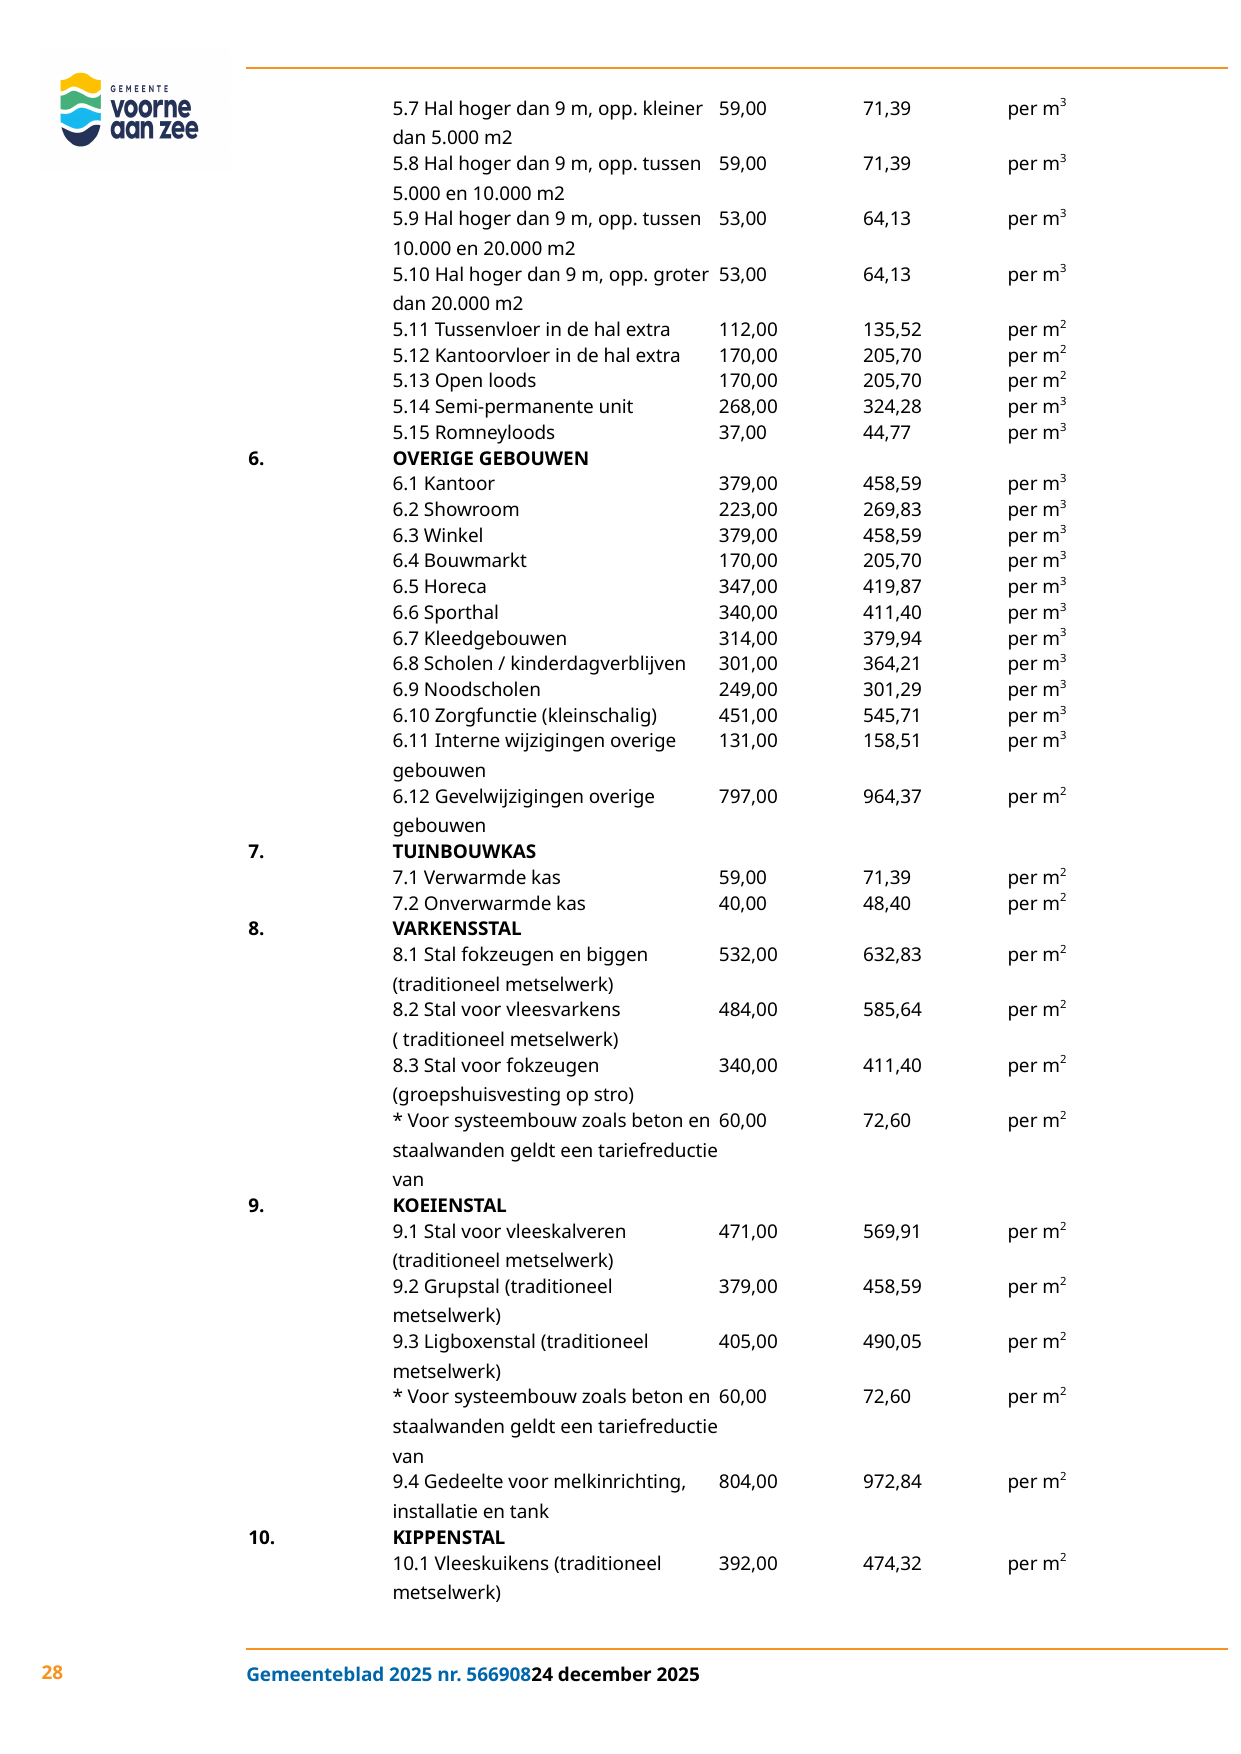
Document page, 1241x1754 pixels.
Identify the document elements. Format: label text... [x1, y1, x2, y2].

table_cell 71,39 [863, 95, 1007, 150]
table_cell 5.10 Hal hoger dan 9 m, opp. groter dan 20.000 m2 [392, 261, 719, 316]
table_cell 490,05 [863, 1329, 1007, 1384]
table_cell 379,94 [863, 625, 1007, 651]
table_cell 8. [248, 916, 392, 941]
table_cell [248, 625, 392, 651]
table_cell 5.15 Romneyloods [392, 419, 719, 445]
table_cell 40,00 [719, 890, 863, 916]
table_cell per m2 [1007, 368, 1152, 393]
table_cell per m3 [1007, 496, 1152, 522]
table_cell 585,64 [863, 997, 1007, 1052]
table_cell 6.2 Showroom [392, 496, 719, 522]
table_cell [1007, 1524, 1152, 1550]
table_cell 379,00 [719, 1273, 863, 1328]
table_cell 131,00 [719, 728, 863, 783]
table_cell 48,40 [863, 890, 1007, 916]
table_cell 71,39 [863, 150, 1007, 205]
table_cell 158,51 [863, 728, 1007, 783]
table_cell per m3 [1007, 702, 1152, 728]
table_cell 8.1 Stal fokzeugen en biggen (traditioneel metselwerk) [392, 941, 719, 997]
table_cell TUINBOUWKAS [392, 838, 719, 864]
table_cell [248, 890, 392, 916]
table_cell 135,52 [863, 316, 1007, 342]
table_cell 205,70 [863, 368, 1007, 393]
table_cell [248, 783, 392, 838]
table_cell 569,91 [863, 1218, 1007, 1273]
table_cell 205,70 [863, 548, 1007, 573]
table_cell 37,00 [719, 419, 863, 445]
table_cell [248, 522, 392, 548]
table_cell [248, 1273, 392, 1328]
table_cell [248, 342, 392, 367]
table_cell per m2 [1007, 1550, 1152, 1605]
table_cell per m3 [1007, 470, 1152, 496]
table_cell [248, 419, 392, 445]
table_cell per m3 [1007, 625, 1152, 651]
table_cell 5.9 Hal hoger dan 9 m, opp. tussen 10.000 en 20.000 m2 [392, 205, 719, 261]
table_cell per m3 [1007, 419, 1152, 445]
table_cell [248, 1107, 392, 1192]
table_cell 60,00 [719, 1384, 863, 1469]
table_cell 458,59 [863, 522, 1007, 548]
table_cell [248, 997, 392, 1052]
table_cell 458,59 [863, 1273, 1007, 1328]
table_cell 8.2 Stal voor vleesvarkens ( traditioneel metselwerk) [392, 997, 719, 1052]
table_cell per m3 [1007, 95, 1152, 150]
table_cell per m3 [1007, 205, 1152, 261]
table_cell per m2 [1007, 1329, 1152, 1384]
table_cell 8.3 Stal voor fokzeugen (groepshuisvesting op stro) [392, 1052, 719, 1107]
table_cell * Voor systeembouw zoals beton en staalwanden geldt een tariefreductie van [392, 1107, 719, 1192]
table_cell 379,00 [719, 522, 863, 548]
table_cell 205,70 [863, 342, 1007, 367]
table_cell 269,83 [863, 496, 1007, 522]
table_cell 545,71 [863, 702, 1007, 728]
table_cell 804,00 [719, 1469, 863, 1524]
table_cell 324,28 [863, 393, 1007, 419]
table_cell [248, 651, 392, 676]
table_cell 112,00 [719, 316, 863, 342]
table_cell [863, 1192, 1007, 1218]
table_cell [248, 205, 392, 261]
table_cell [1007, 1192, 1152, 1218]
table_cell per m2 [1007, 1052, 1152, 1107]
table_cell [248, 599, 392, 625]
table_cell 71,39 [863, 864, 1007, 890]
table_cell 60,00 [719, 1107, 863, 1192]
table_cell per m2 [1007, 342, 1152, 367]
table_cell OVERIGE GEBOUWEN [392, 445, 719, 470]
table_cell [248, 368, 392, 393]
table_cell per m2 [1007, 1469, 1152, 1524]
table_cell [248, 1052, 392, 1107]
table_cell 364,21 [863, 651, 1007, 676]
table_cell 170,00 [719, 368, 863, 393]
table_cell 484,00 [719, 997, 863, 1052]
table_cell per m3 [1007, 150, 1152, 205]
table_cell [248, 261, 392, 316]
table_cell [248, 728, 392, 783]
table_cell 314,00 [719, 625, 863, 651]
table_cell per m3 [1007, 651, 1152, 676]
table_cell per m2 [1007, 1107, 1152, 1192]
table_cell 9.2 Grupstal (traditioneel metselwerk) [392, 1273, 719, 1328]
table_cell [248, 316, 392, 342]
table_cell per m3 [1007, 548, 1152, 573]
table_cell [248, 393, 392, 419]
table_cell 5.12 Kantoorvloer in de hal extra [392, 342, 719, 367]
table_cell 471,00 [719, 1218, 863, 1273]
table_cell 632,83 [863, 941, 1007, 997]
table_cell 10. [248, 1524, 392, 1550]
table_cell 249,00 [719, 676, 863, 702]
table_cell per m3 [1007, 676, 1152, 702]
table_cell 797,00 [719, 783, 863, 838]
table_cell [863, 916, 1007, 941]
table_cell 6.3 Winkel [392, 522, 719, 548]
table_cell 411,40 [863, 1052, 1007, 1107]
table_cell per m3 [1007, 261, 1152, 316]
table_cell 5.11 Tussenvloer in de hal extra [392, 316, 719, 342]
table_cell 6. [248, 445, 392, 470]
table_cell per m3 [1007, 393, 1152, 419]
table_cell [1007, 838, 1152, 864]
table_cell [248, 864, 392, 890]
table_cell [248, 1329, 392, 1384]
table_cell 59,00 [719, 864, 863, 890]
table_cell [1007, 916, 1152, 941]
table_cell 9.4 Gedeelte voor melkinrichting, installatie en tank [392, 1469, 719, 1524]
table_cell 9.3 Ligboxenstal (traditioneel metselwerk) [392, 1329, 719, 1384]
table_cell 6.9 Noodscholen [392, 676, 719, 702]
table_cell per m2 [1007, 864, 1152, 890]
table_cell 44,77 [863, 419, 1007, 445]
table_cell per m2 [1007, 316, 1152, 342]
table_cell 5.14 Semi-permanente unit [392, 393, 719, 419]
table_cell KIPPENSTAL [392, 1524, 719, 1550]
table_cell [863, 445, 1007, 470]
table_cell 6.8 Scholen / kinderdagverblijven [392, 651, 719, 676]
table_cell 458,59 [863, 470, 1007, 496]
table_cell 6.12 Gevelwijzigingen overige gebouwen [392, 783, 719, 838]
table_cell [248, 1218, 392, 1273]
table_cell 53,00 [719, 261, 863, 316]
table_cell 7. [248, 838, 392, 864]
table_cell 5.8 Hal hoger dan 9 m, opp. tussen 5.000 en 10.000 m2 [392, 150, 719, 205]
table_cell 6.6 Sporthal [392, 599, 719, 625]
table_cell 7.2 Onverwarmde kas [392, 890, 719, 916]
table_cell 6.7 Kleedgebouwen [392, 625, 719, 651]
table_cell 5.13 Open loods [392, 368, 719, 393]
table_cell [248, 548, 392, 573]
table_cell per m2 [1007, 890, 1152, 916]
table_cell per m2 [1007, 1273, 1152, 1328]
table_cell 379,00 [719, 470, 863, 496]
table_cell 301,29 [863, 676, 1007, 702]
table_cell [248, 150, 392, 205]
table_cell 972,84 [863, 1469, 1007, 1524]
table_cell per m2 [1007, 1384, 1152, 1469]
table_cell [719, 916, 863, 941]
table_cell 64,13 [863, 205, 1007, 261]
table_cell 53,00 [719, 205, 863, 261]
table_cell 6.11 Interne wijzigingen overige gebouwen [392, 728, 719, 783]
table_cell * Voor systeembouw zoals beton en staalwanden geldt een tariefreductie van [392, 1384, 719, 1469]
table_cell 340,00 [719, 1052, 863, 1107]
table_cell VARKENSSTAL [392, 916, 719, 941]
table_cell [248, 95, 392, 150]
table_cell [863, 838, 1007, 864]
table_cell 532,00 [719, 941, 863, 997]
table_cell 6.10 Zorgfunctie (kleinschalig) [392, 702, 719, 728]
picture [41, 47, 231, 172]
table_cell 170,00 [719, 548, 863, 573]
table_cell 223,00 [719, 496, 863, 522]
table_cell per m2 [1007, 1218, 1152, 1273]
table_cell 64,13 [863, 261, 1007, 316]
table_cell 301,00 [719, 651, 863, 676]
table_cell per m3 [1007, 573, 1152, 599]
table_cell 411,40 [863, 599, 1007, 625]
table_cell 6.1 Kantoor [392, 470, 719, 496]
table_cell 72,60 [863, 1384, 1007, 1469]
table_cell 5.7 Hal hoger dan 9 m, opp. kleiner dan 5.000 m2 [392, 95, 719, 150]
table_cell [248, 702, 392, 728]
table_cell 964,37 [863, 783, 1007, 838]
table_cell [248, 573, 392, 599]
table_cell KOEIENSTAL [392, 1192, 719, 1218]
table_cell [248, 676, 392, 702]
table_cell 347,00 [719, 573, 863, 599]
table_cell 170,00 [719, 342, 863, 367]
table_cell 59,00 [719, 150, 863, 205]
table_cell 6.4 Bouwmarkt [392, 548, 719, 573]
table_cell 72,60 [863, 1107, 1007, 1192]
table_cell [1007, 445, 1152, 470]
table_cell 9. [248, 1192, 392, 1218]
table_cell [719, 445, 863, 470]
table_cell 405,00 [719, 1329, 863, 1384]
table_cell 392,00 [719, 1550, 863, 1605]
table_cell [248, 1384, 392, 1469]
table_cell 9.1 Stal voor vleeskalveren (traditioneel metselwerk) [392, 1218, 719, 1273]
table_cell 451,00 [719, 702, 863, 728]
table_cell per m3 [1007, 728, 1152, 783]
table_cell per m2 [1007, 997, 1152, 1052]
table_cell 268,00 [719, 393, 863, 419]
table_cell 340,00 [719, 599, 863, 625]
table_cell 474,32 [863, 1550, 1007, 1605]
table_cell 6.5 Horeca [392, 573, 719, 599]
table_cell 59,00 [719, 95, 863, 150]
table_cell per m3 [1007, 522, 1152, 548]
table_cell [248, 941, 392, 997]
table_cell [719, 838, 863, 864]
table_cell [248, 1469, 392, 1524]
table_cell 10.1 Vleeskuikens (traditioneel metselwerk) [392, 1550, 719, 1605]
table_cell per m2 [1007, 941, 1152, 997]
table_cell 7.1 Verwarmde kas [392, 864, 719, 890]
table_cell 419,87 [863, 573, 1007, 599]
table_cell [719, 1524, 863, 1550]
table_cell [248, 1550, 392, 1605]
table_cell [248, 496, 392, 522]
table_cell [863, 1524, 1007, 1550]
table_cell per m3 [1007, 599, 1152, 625]
table_cell [719, 1192, 863, 1218]
table_cell per m2 [1007, 783, 1152, 838]
table_cell [248, 470, 392, 496]
